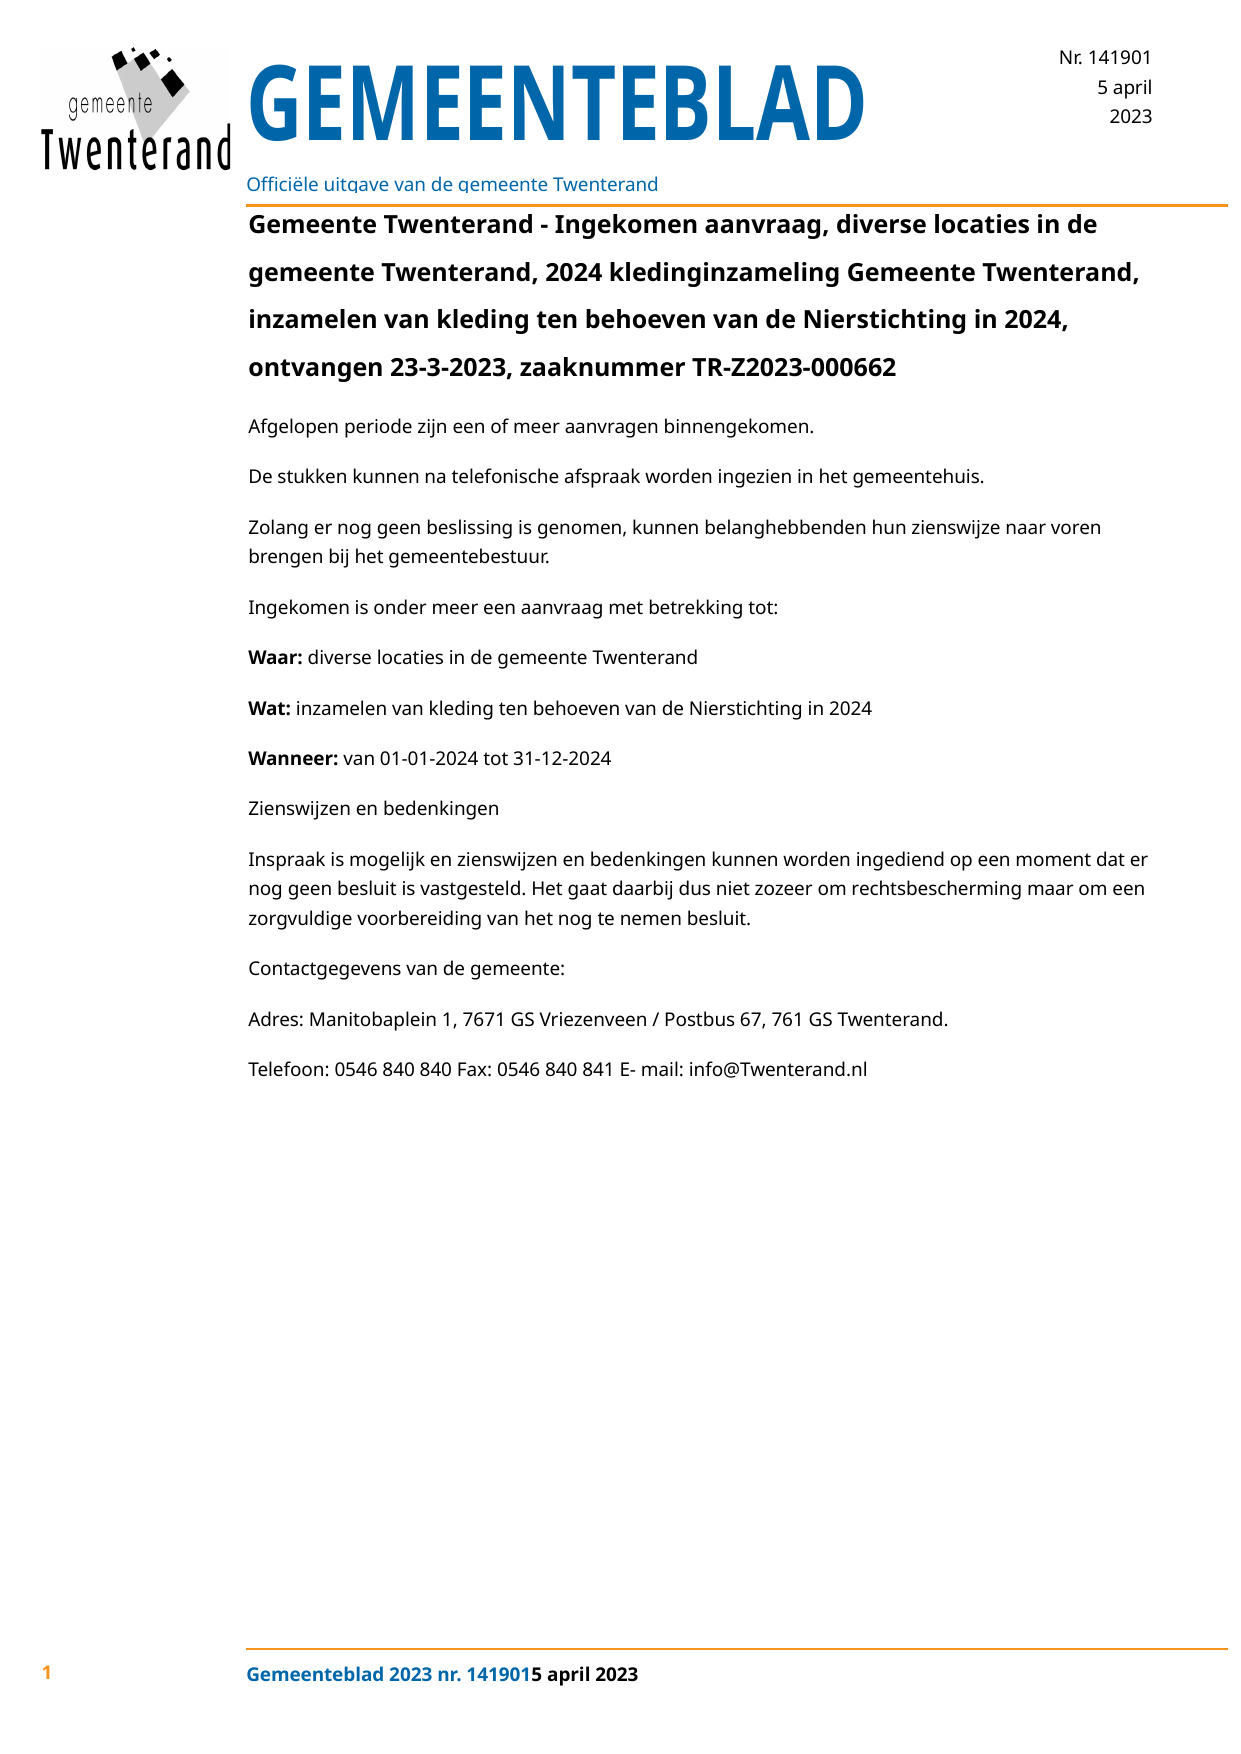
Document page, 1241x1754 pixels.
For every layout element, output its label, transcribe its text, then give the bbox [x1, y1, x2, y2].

text Adres: Manitobaplein 1, 7671 GS Vriezenveen / Postbus 67, 761 GS Twenterand. [248, 1006, 1152, 1032]
text Gemeente Twenterand - Ingekomen aanvraag, diverse locaties in de gemeente Twenterand, 2024 kledinginzameling Gemeente Twenterand, inzamelen van kleding ten behoeven van de Nierstichting in 2024, ontvangen 23-3-2023, zaaknummer TR-Z2023-000662 [248, 207, 1152, 384]
text Telefoon: 0546 840 840 Fax: 0546 840 841 E- mail: info@Twenterand.nl [248, 1056, 1152, 1082]
picture [41, 47, 231, 172]
text Wanneer: van 01-01-2024 tot 31-12-2024 [248, 745, 1152, 771]
text Zolang er nog geen beslissing is genomen, kunnen belanghebbenden hun zienswijze naar voren brengen bij het gemeentebestuur. [248, 514, 1152, 569]
text Inspraak is mogelijk en zienswijzen en bedenkingen kunnen worden ingediend op een moment dat er nog geen besluit is vastgesteld. Het gaat daarbij dus niet zozeer om rechtsbescherming maar om een zorgvuldige voorbereiding van het nog te nemen besluit. [248, 846, 1152, 931]
text Wat: inzamelen van kleding ten behoeven van de Nierstichting in 2024 [248, 695, 1152, 721]
text Ingekomen is onder meer een aanvraag met betrekking tot: [248, 594, 1152, 620]
text Waar: diverse locaties in de gemeente Twenterand [248, 644, 1152, 670]
text Contactgegevens van de gemeente: [248, 956, 1152, 981]
text Afgelopen periode zijn een of meer aanvragen binnengekomen. [248, 413, 1152, 439]
text De stukken kunnen na telefonische afspraak worden ingezien in het gemeentehuis. [248, 463, 1152, 489]
text Zienswijzen en bedenkingen [248, 796, 1152, 821]
